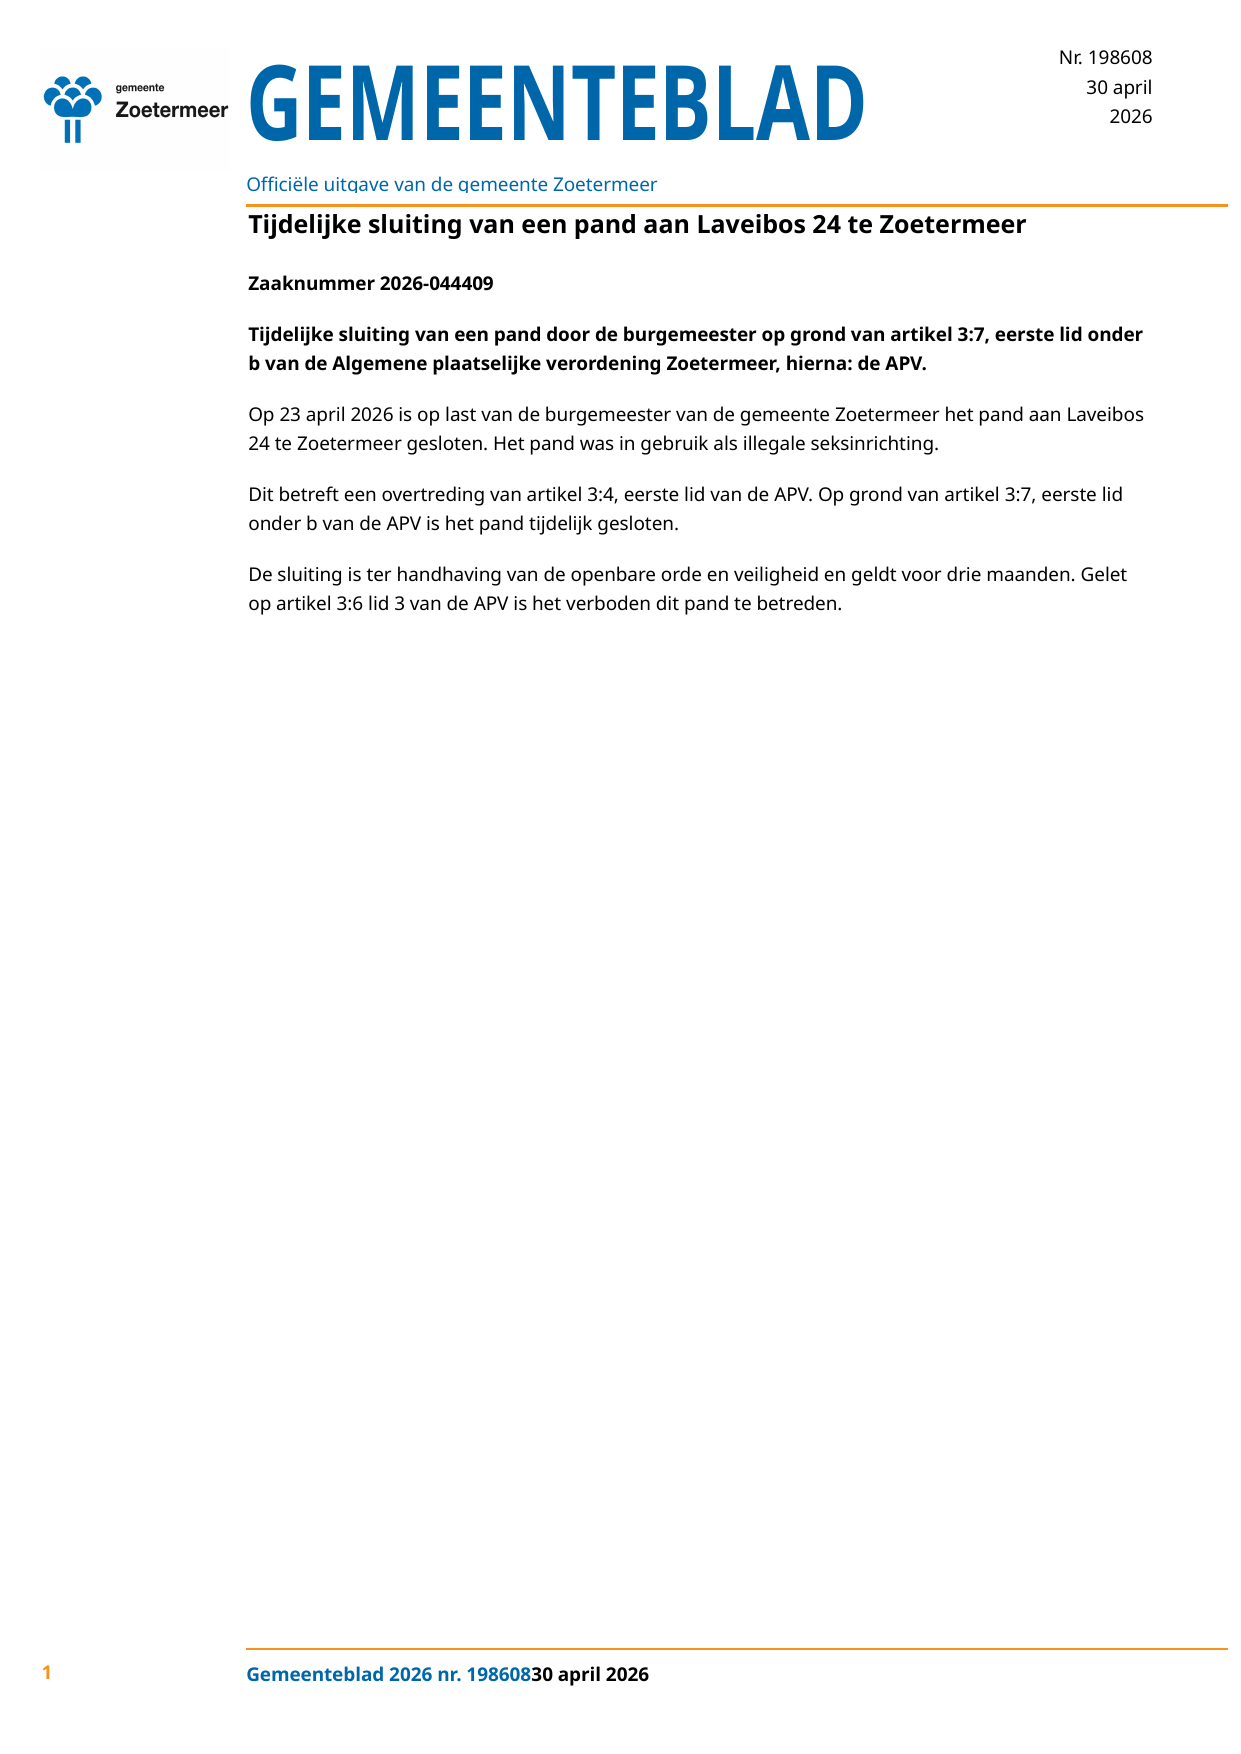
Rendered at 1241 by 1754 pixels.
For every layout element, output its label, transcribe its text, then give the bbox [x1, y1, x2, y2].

text Tijdelijke sluiting van een pand aan Laveibos 24 te Zoetermeer [248, 207, 1152, 241]
text Tijdelijke sluiting van een pand door de burgemeester op grond van artikel 3:7, eerste lid onder b van de Algemene plaatselijke verordening Zoetermeer, hierna: de APV. [248, 321, 1152, 376]
text Op 23 april 2026 is op last van de burgemeester van de gemeente Zoetermeer het pand aan Laveibos 24 te Zoetermeer gesloten. Het pand was in gebruik als illegale seksinrichting. [248, 401, 1152, 456]
text Zaaknummer 2026-044409 [248, 270, 1152, 296]
text De sluiting is ter handhaving van de openbare orde en veiligheid en geldt voor drie maanden. Gelet op artikel 3:6 lid 3 van de APV is het verboden dit pand te betreden. [248, 561, 1152, 616]
text Dit betreft een overtreding van artikel 3:4, eerste lid van de APV. Op grond van artikel 3:7, eerste lid onder b van de APV is het pand tijdelijk gesloten. [248, 481, 1152, 536]
picture [41, 47, 231, 172]
